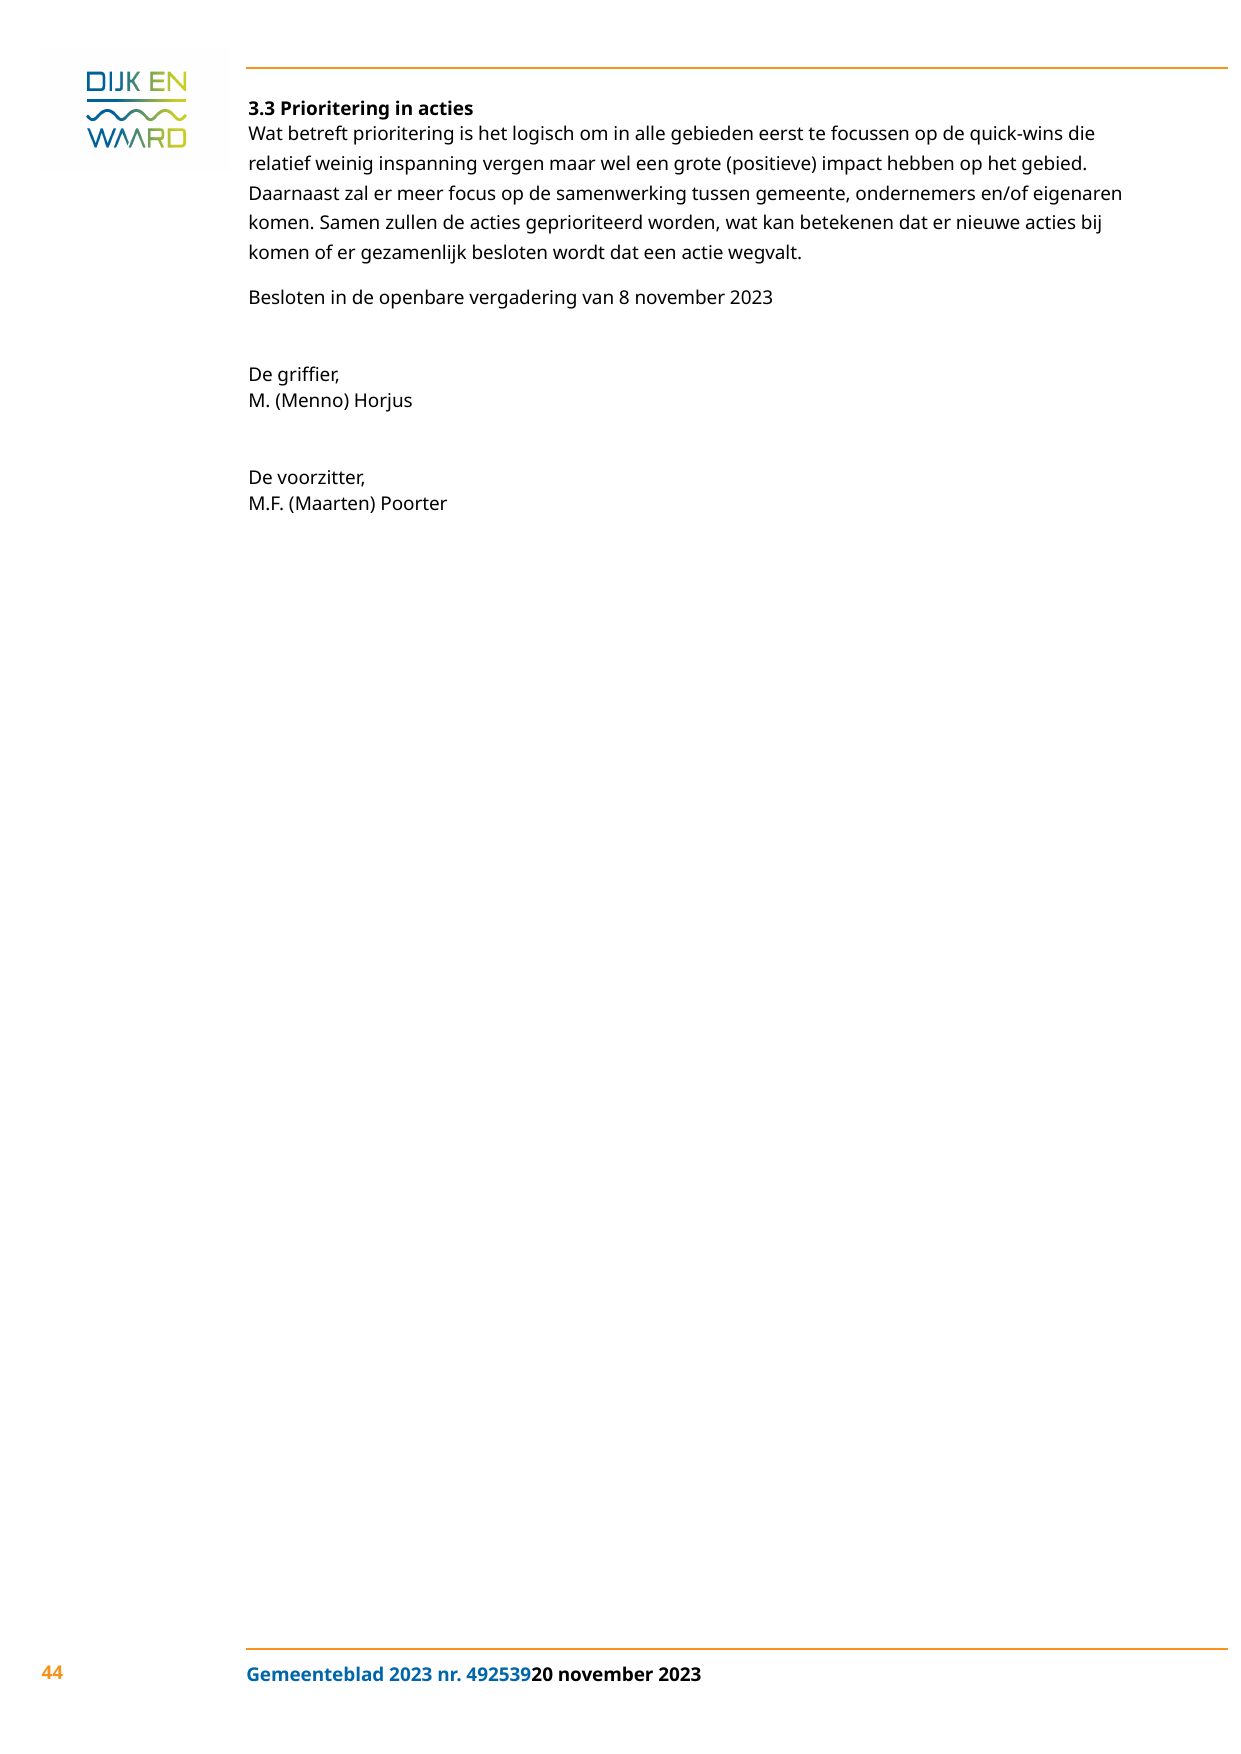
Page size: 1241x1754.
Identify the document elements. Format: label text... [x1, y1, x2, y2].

text 3.3 Prioritering in acties [248, 95, 1152, 121]
picture [41, 47, 231, 172]
text M. (Menno) Horjus [248, 387, 1152, 413]
text Wat betreft prioritering is het logisch om in alle gebieden eerst te focussen op de quick-wins die relatief weinig inspanning vergen maar wel een grote (positieve) impact hebben op het gebied. Daarnaast zal er meer focus op de samenwerking tussen gemeente, ondernemers en/of eigenaren komen. Samen zullen de acties geprioriteerd worden, wat kan betekenen dat er nieuwe acties bij komen of er gezamenlijk besloten wordt dat een actie wegvalt. [248, 121, 1152, 264]
text De griffier, [248, 362, 1152, 387]
text De voorzitter, [248, 464, 1152, 490]
text M.F. (Maarten) Poorter [248, 490, 1152, 516]
text Besloten in de openbare vergadering van 8 november 2023 [248, 284, 1152, 310]
